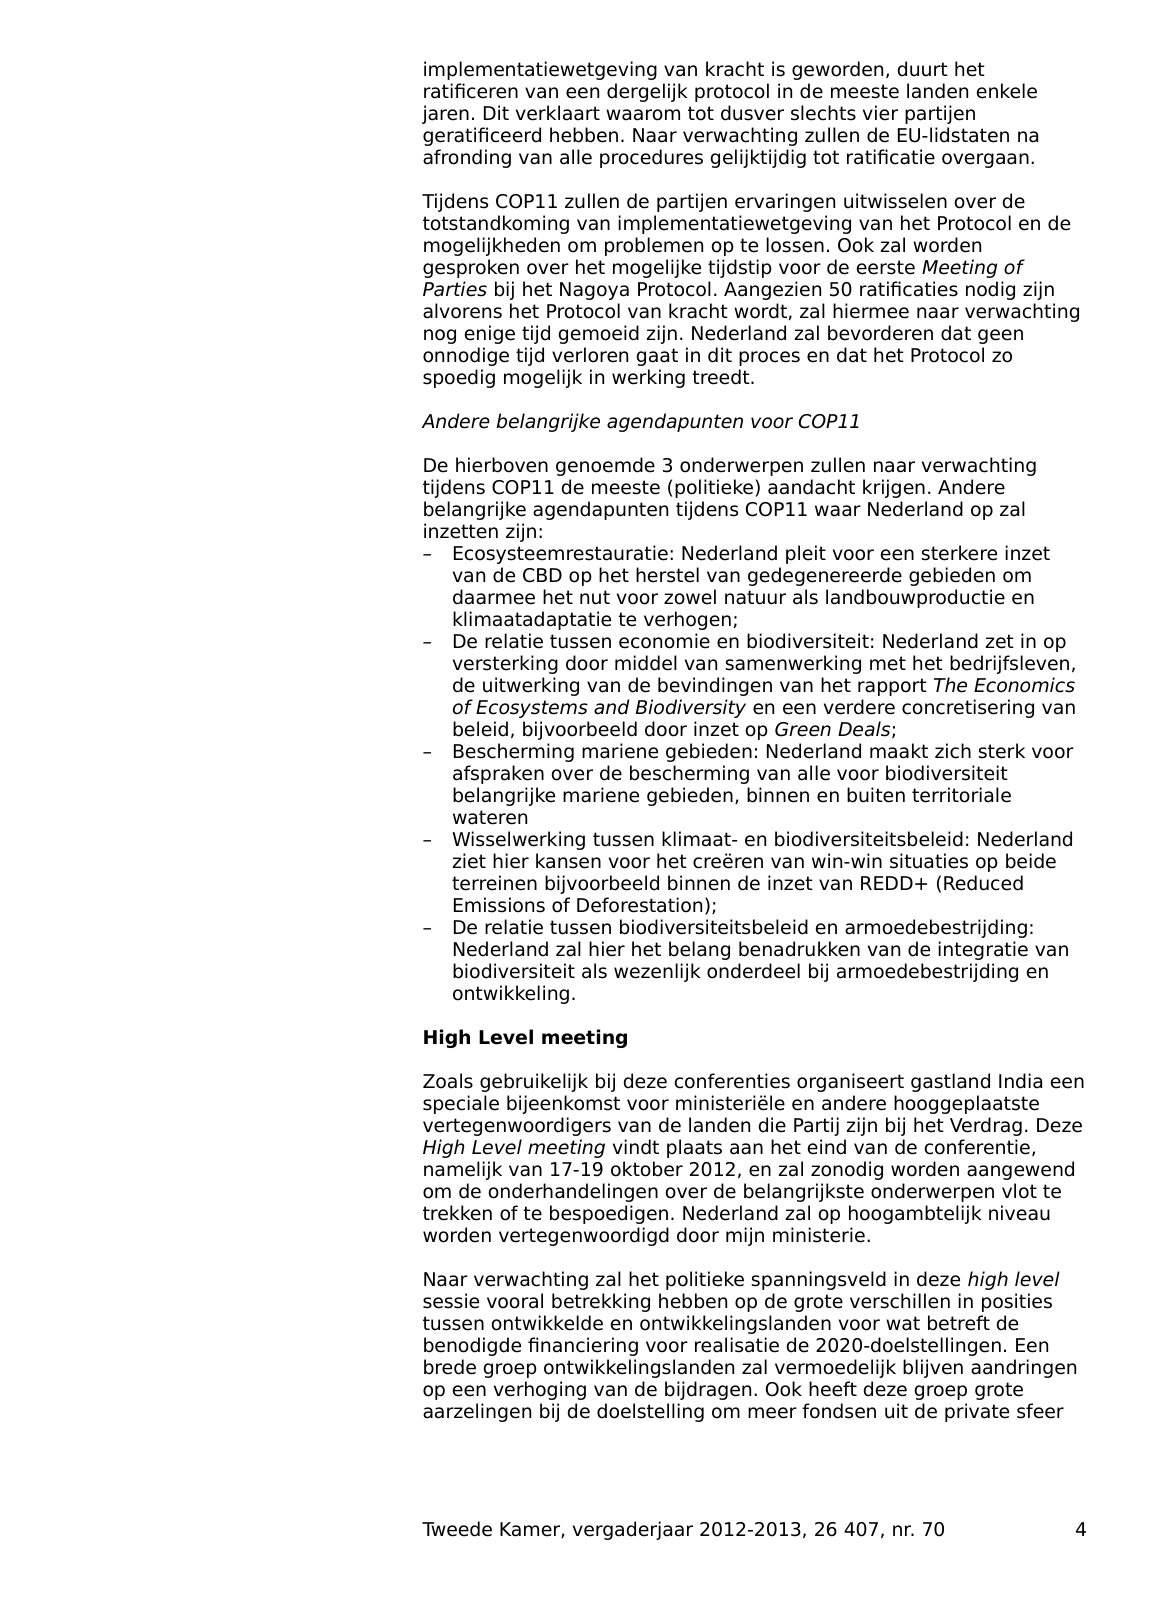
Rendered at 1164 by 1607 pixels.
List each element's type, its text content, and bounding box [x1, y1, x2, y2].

text – De relatie tussen biodiversiteitsbeleid en armoedebestrijding: Nederland zal hier het belang benadrukken van de integratie van biodiversiteit als wezenlijk onderdeel bij armoedebestrijding en ontwikkeling. [422, 917, 1087, 1005]
subtitle High Level meeting [422, 1027, 1087, 1049]
text – Bescherming mariene gebieden: Nederland maakt zich sterk voor afspraken over de bescherming van alle voor biodiversiteit belangrijke mariene gebieden, binnen en buiten territoriale wateren [422, 741, 1087, 829]
text De hierboven genoemde 3 onderwerpen zullen naar verwachting tijdens COP11 de meeste (politieke) aandacht krijgen. Andere belangrijke agendapunten tijdens COP11 waar Nederland op zal inzetten zijn: [422, 455, 1087, 543]
text implementatiewetgeving van kracht is geworden, duurt het ratificeren van een dergelijk protocol in de meeste landen enkele jaren. Dit verklaart waarom tot dusver slechts vier partijen geratificeerd hebben. Naar verwachting zullen de EU-lidstaten na afronding van alle procedures gelijktijdig tot ratificatie overgaan. [422, 59, 1087, 169]
text Zoals gebruikelijk bij deze conferenties organiseert gastland India een speciale bijeenkomst voor ministeriële en andere hooggeplaatste vertegenwoordigers van de landen die Partij zijn bij het Verdrag. Deze High Level meeting vindt plaats aan het eind van de conferentie, namelijk van 17-19 oktober 2012, en zal zonodig worden aangewend om de onderhandelingen over de belangrijkste onderwerpen vlot te trekken of te bespoedigen. Nederland zal op hoogambtelijk niveau worden vertegenwoordigd door mijn ministerie. [422, 1071, 1087, 1247]
text Tijdens COP11 zullen de partijen ervaringen uitwisselen over de totstandkoming van implementatiewetgeving van het Protocol en de mogelijkheden om problemen op te lossen. Ook zal worden gesproken over het mogelijke tijdstip voor de eerste Meeting of Parties bij het Nagoya Protocol. Aangezien 50 ratificaties nodig zijn alvorens het Protocol van kracht wordt, zal hiermee naar verwachting nog enige tijd gemoeid zijn. Nederland zal bevorderen dat geen onnodige tijd verloren gaat in dit proces en dat het Protocol zo spoedig mogelijk in werking treedt. [422, 191, 1087, 389]
text Naar verwachting zal het politieke spanningsveld in deze high level sessie vooral betrekking hebben op de grote verschillen in posities tussen ontwikkelde en ontwikkelingslanden voor wat betreft de benodigde financiering voor realisatie de 2020-doelstellingen. Een brede groep ontwikkelingslanden zal vermoedelijk blijven aandringen op een verhoging van de bijdragen. Ook heeft deze groep grote aarzelingen bij de doelstelling om meer fondsen uit de private sfeer [422, 1269, 1087, 1423]
text – Wisselwerking tussen klimaat- en biodiversiteitsbeleid: Nederland ziet hier kansen voor het creëren van win-win situaties op beide terreinen bijvoorbeeld binnen de inzet van REDD+ (Reduced Emissions of Deforestation); [422, 829, 1087, 917]
text – Ecosysteemrestauratie: Nederland pleit voor een sterkere inzet van de CBD op het herstel van gedegenereerde gebieden om daarmee het nut voor zowel natuur als landbouwproductie en klimaatadaptatie te verhogen; [422, 543, 1087, 631]
subtitle Andere belangrijke agendapunten voor COP11 [422, 411, 1087, 433]
text – De relatie tussen economie en biodiversiteit: Nederland zet in op versterking door middel van samenwerking met het bedrijfsleven, de uitwerking van de bevindingen van het rapport The Economics of Ecosystems and Biodiversity en een verdere concretisering van beleid, bijvoorbeeld door inzet op Green Deals; [422, 631, 1087, 741]
